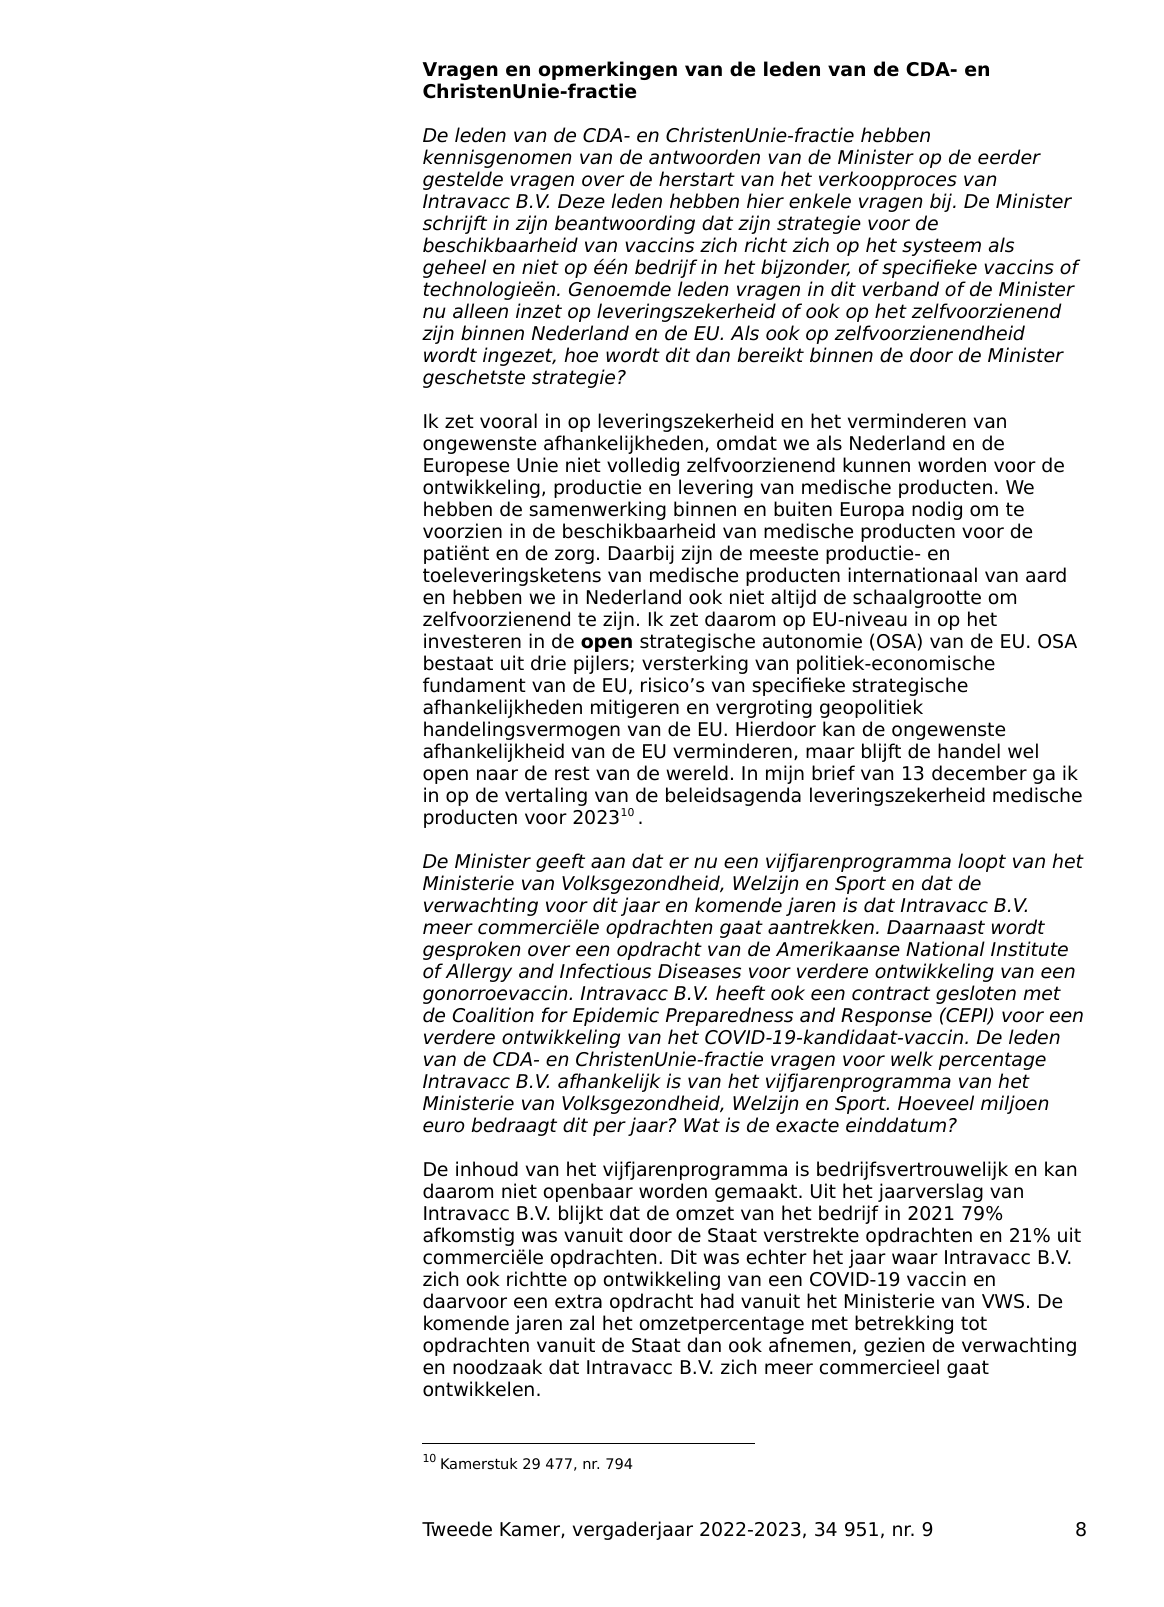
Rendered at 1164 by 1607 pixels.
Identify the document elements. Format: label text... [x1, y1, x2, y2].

text Kamerstuk 29 477, nr. 794 [422, 1452, 1087, 1474]
text De inhoud van het vijfjarenprogramma is bedrijfsvertrouwelijk en kan daarom niet openbaar worden gemaakt. Uit het jaarverslag van Intravacc B.V. blijkt dat de omzet van het bedrijf in 2021 79% afkomstig was vanuit door de Staat verstrekte opdrachten en 21% uit commerciële opdrachten. Dit was echter het jaar waar Intravacc B.V. zich ook richtte op ontwikkeling van een COVID-19 vaccin en daarvoor een extra opdracht had vanuit het Ministerie van VWS. De komende jaren zal het omzetpercentage met betrekking tot opdrachten vanuit de Staat dan ook afnemen, gezien de verwachting en noodzaak dat Intravacc B.V. zich meer commercieel gaat ontwikkelen. [422, 1159, 1087, 1401]
text De leden van de CDA- en ChristenUnie-fractie hebben kennisgenomen van de antwoorden van de Minister op de eerder gestelde vragen over de herstart van het verkoopproces van Intravacc B.V. Deze leden hebben hier enkele vragen bij. De Minister schrijft in zijn beantwoording dat zijn strategie voor de beschikbaarheid van vaccins zich richt zich op het systeem als geheel en niet op één bedrijf in het bijzonder, of specifieke vaccins of technologieën. Genoemde leden vragen in dit verband of de Minister nu alleen inzet op leveringszekerheid of ook op het zelfvoorzienend zijn binnen Nederland en de EU. Als ook op zelfvoorzienendheid wordt ingezet, hoe wordt dit dan bereikt binnen de door de Minister geschetste strategie? [422, 125, 1087, 389]
subtitle Vragen en opmerkingen van de leden van de CDA- en ChristenUnie-fractie [422, 59, 1087, 103]
text De Minister geeft aan dat er nu een vijfjarenprogramma loopt van het Ministerie van Volksgezondheid, Welzijn en Sport en dat de verwachting voor dit jaar en komende jaren is dat Intravacc B.V. meer commerciële opdrachten gaat aantrekken. Daarnaast wordt gesproken over een opdracht van de Amerikaanse National Institute of Allergy and Infectious Diseases voor verdere ontwikkeling van een gonorroevaccin. Intravacc B.V. heeft ook een contract gesloten met de Coalition for Epidemic Preparedness and Response (CEPI) voor een verdere ontwikkeling van het COVID-19-kandidaat-vaccin. De leden van de CDA- en ChristenUnie-fractie vragen voor welk percentage Intravacc B.V. afhankelijk is van het vijfjarenprogramma van het Ministerie van Volksgezondheid, Welzijn en Sport. Hoeveel miljoen euro bedraagt dit per jaar? Wat is de exacte einddatum? [422, 851, 1087, 1137]
text Ik zet vooral in op leveringszekerheid en het verminderen van ongewenste afhankelijkheden, omdat we als Nederland en de Europese Unie niet volledig zelfvoorzienend kunnen worden voor de ontwikkeling, productie en levering van medische producten. We hebben de samenwerking binnen en buiten Europa nodig om te voorzien in de beschikbaarheid van medische producten voor de patiënt en de zorg. Daarbij zijn de meeste productie- en toeleveringsketens van medische producten internationaal van aard en hebben we in Nederland ook niet altijd de schaalgrootte om zelfvoorzienend te zijn. Ik zet daarom op EU-niveau in op het investeren in de open strategische autonomie (OSA) van de EU. OSA bestaat uit drie pijlers; versterking van politiek-economische fundament van de EU, risico’s van specifieke strategische afhankelijkheden mitigeren en vergroting geopolitiek handelingsvermogen van de EU. Hierdoor kan de ongewenste afhankelijkheid van de EU verminderen, maar blijft de handel wel open naar de rest van de wereld. In mijn brief van 13 december ga ik in op de vertaling van de beleidsagenda leveringszekerheid medische producten voor 2023. [422, 411, 1087, 829]
